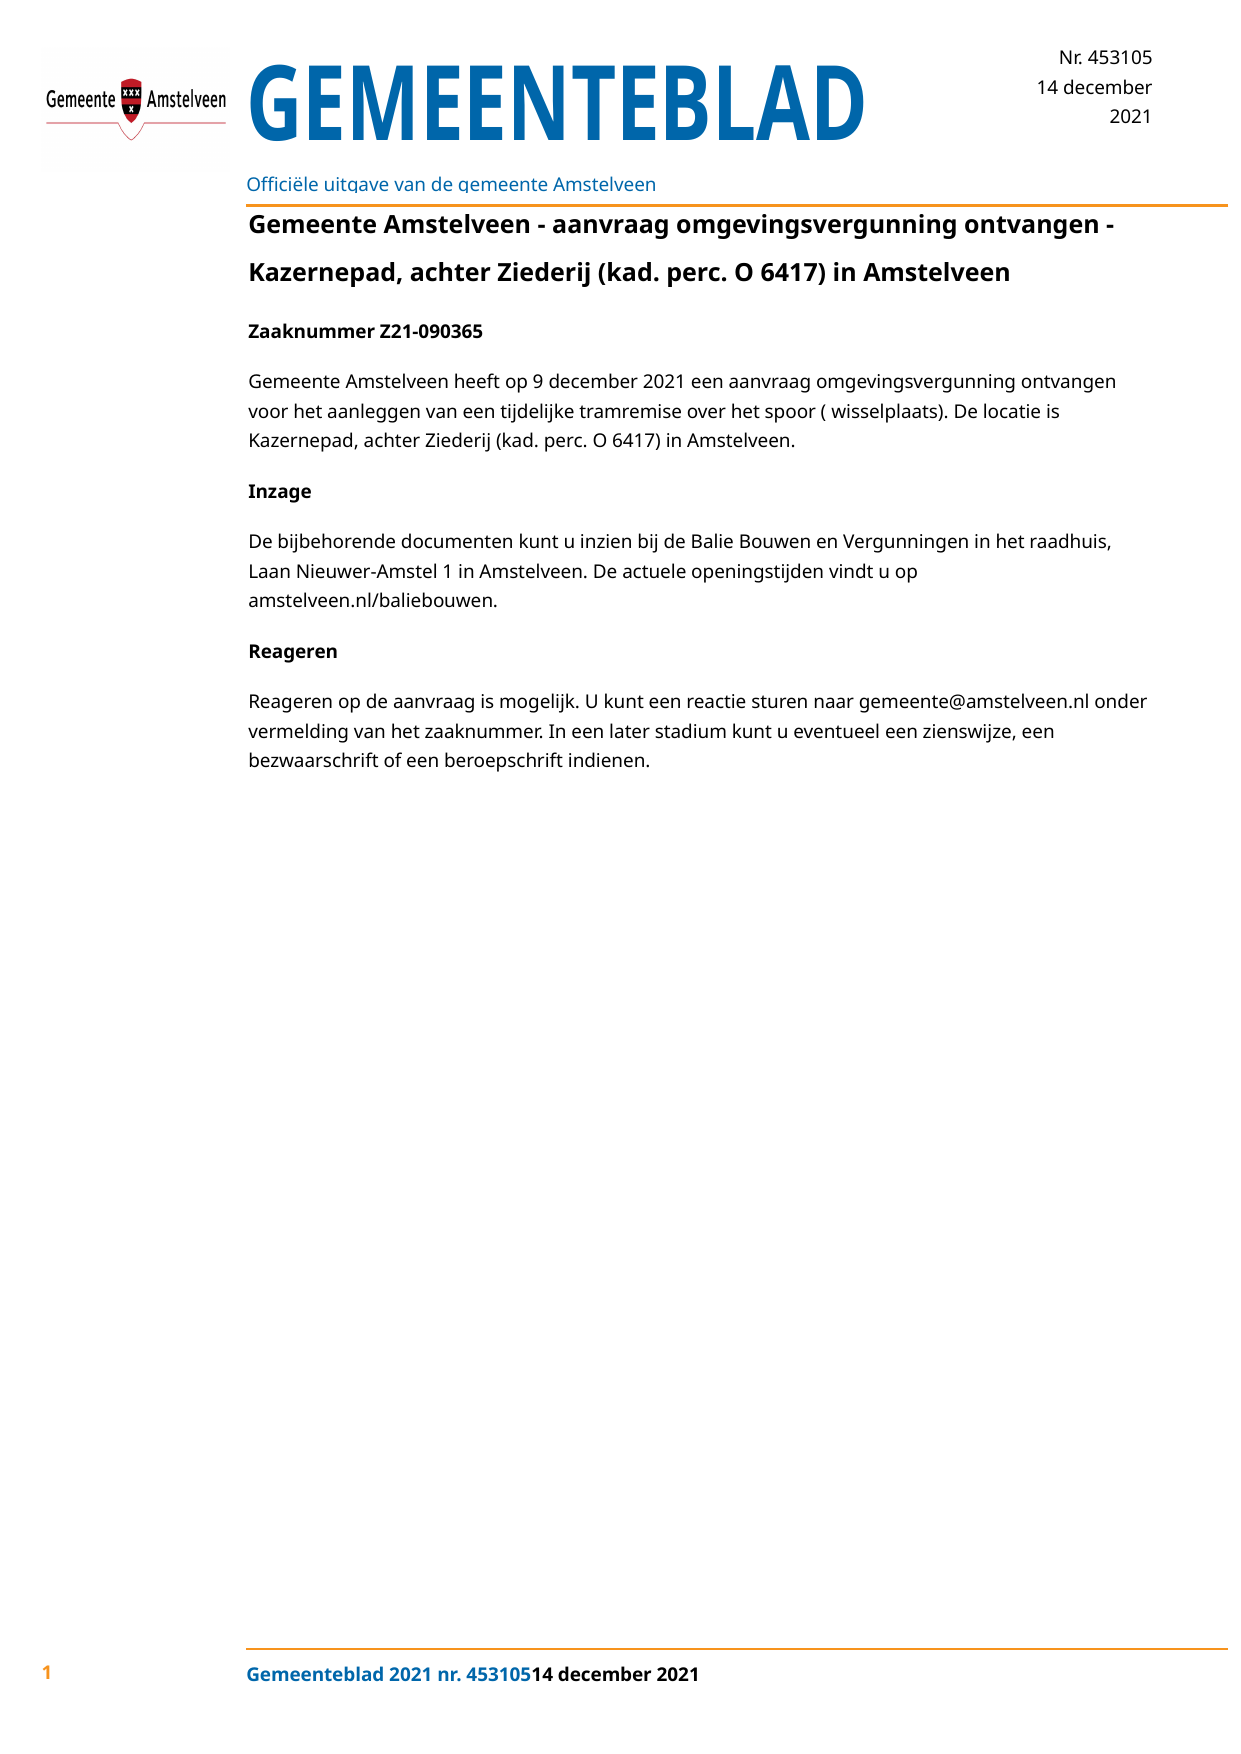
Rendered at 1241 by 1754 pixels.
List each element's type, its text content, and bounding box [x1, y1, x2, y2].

text Reageren [248, 638, 1152, 664]
text De bijbehorende documenten kunt u inzien bij de Balie Bouwen en Vergunningen in het raadhuis, Laan Nieuwer-Amstel 1 in Amstelveen. De actuele openingstijden vindt u op amstelveen.nl/baliebouwen. [248, 528, 1152, 613]
text Inzage [248, 478, 1152, 504]
text Reageren op de aanvraag is mogelijk. U kunt een reactie sturen naar gemeente@amstelveen.nl onder vermelding van het zaaknummer. In een later stadium kunt u eventueel een zienswijze, een bezwaarschrift of een beroepschrift indienen. [248, 688, 1152, 773]
text Zaaknummer Z21-090365 [248, 318, 1152, 344]
picture [41, 47, 231, 172]
text Gemeente Amstelveen heeft op 9 december 2021 een aanvraag omgevingsvergunning ontvangen voor het aanleggen van een tijdelijke tramremise over het spoor ( wisselplaats). De locatie is Kazernepad, achter Ziederij (kad. perc. O 6417) in Amstelveen. [248, 368, 1152, 453]
text Gemeente Amstelveen - aanvraag omgevingsvergunning ontvangen - Kazernepad, achter Ziederij (kad. perc. O 6417) in Amstelveen [248, 207, 1152, 288]
